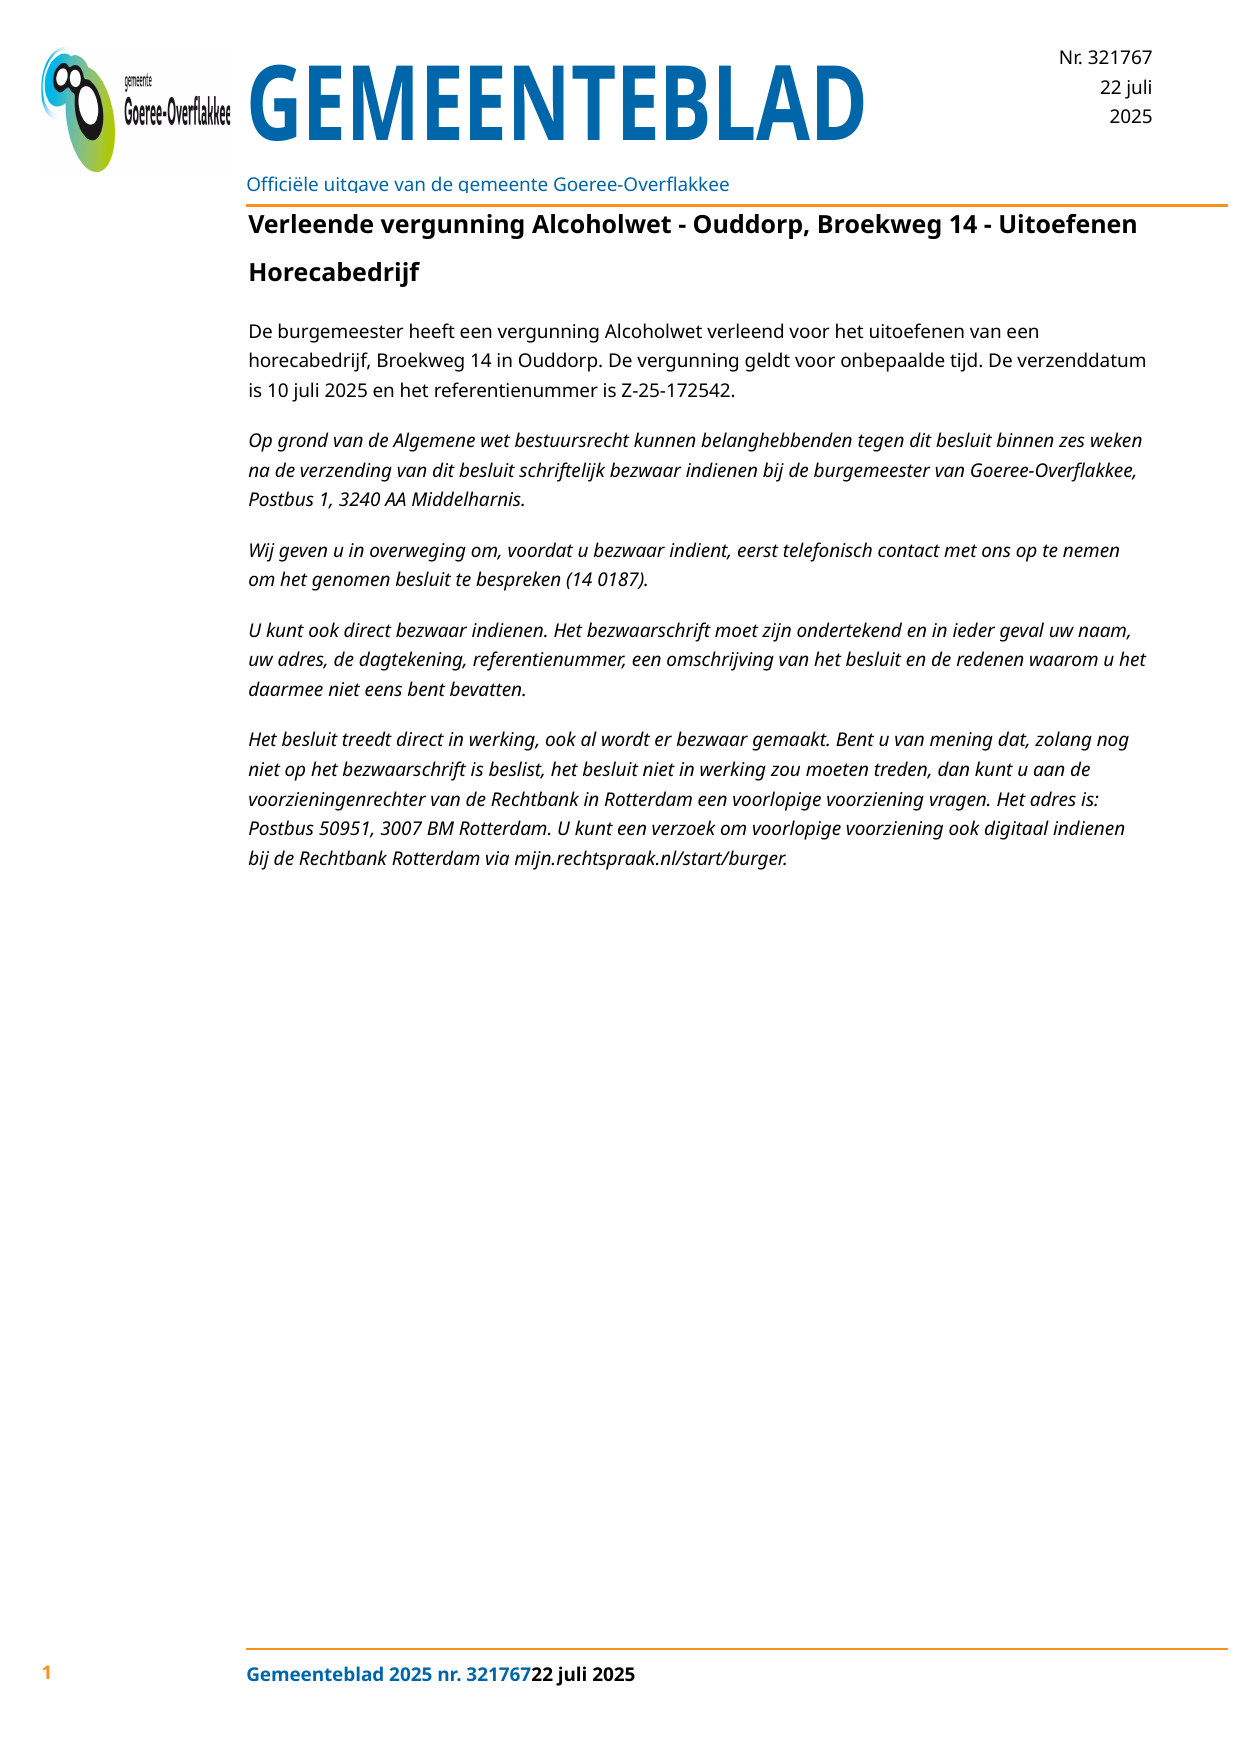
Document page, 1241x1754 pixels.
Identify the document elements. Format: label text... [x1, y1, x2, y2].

text Op grond van de Algemene wet bestuursrecht kunnen belanghebbenden tegen dit besluit binnen zes weken na de verzending van dit besluit schriftelijk bezwaar indienen bij de burgemeester van Goeree-Overflakkee, Postbus 1, 3240 AA Middelharnis. [248, 427, 1152, 512]
picture [41, 47, 231, 172]
text Het besluit treedt direct in werking, ook al wordt er bezwaar gemaakt. Bent u van mening dat, zolang nog niet op het bezwaarschrift is beslist, het besluit niet in werking zou moeten treden, dan kunt u aan de voorzieningenrechter van de Rechtbank in Rotterdam een voorlopige voorziening vragen. Het adres is: Postbus 50951, 3007 BM Rotterdam. U kunt een verzoek om voorlopige voorziening ook digitaal indienen bij de Rechtbank Rotterdam via mijn.rechtspraak.nl/start/burger. [248, 727, 1152, 871]
text De burgemeester heeft een vergunning Alcoholwet verleend voor het uitoefenen van een horecabedrijf, Broekweg 14 in Ouddorp. De vergunning geldt voor onbepaalde tijd. De verzenddatum is 10 juli 2025 en het referentienummer is Z-25-172542. [248, 318, 1152, 403]
text Verleende vergunning Alcoholwet - Ouddorp, Broekweg 14 - Uitoefenen Horecabedrijf [248, 207, 1152, 288]
text Wij geven u in overweging om, voordat u bezwaar indient, eerst telefonisch contact met ons op te nemen om het genomen besluit te bespreken (14 0187). [248, 537, 1152, 592]
text U kunt ook direct bezwaar indienen. Het bezwaarschrift moet zijn ondertekend en in ieder geval uw naam, uw adres, de dagtekening, referentienummer, een omschrijving van het besluit en de redenen waarom u het daarmee niet eens bent bevatten. [248, 617, 1152, 702]
